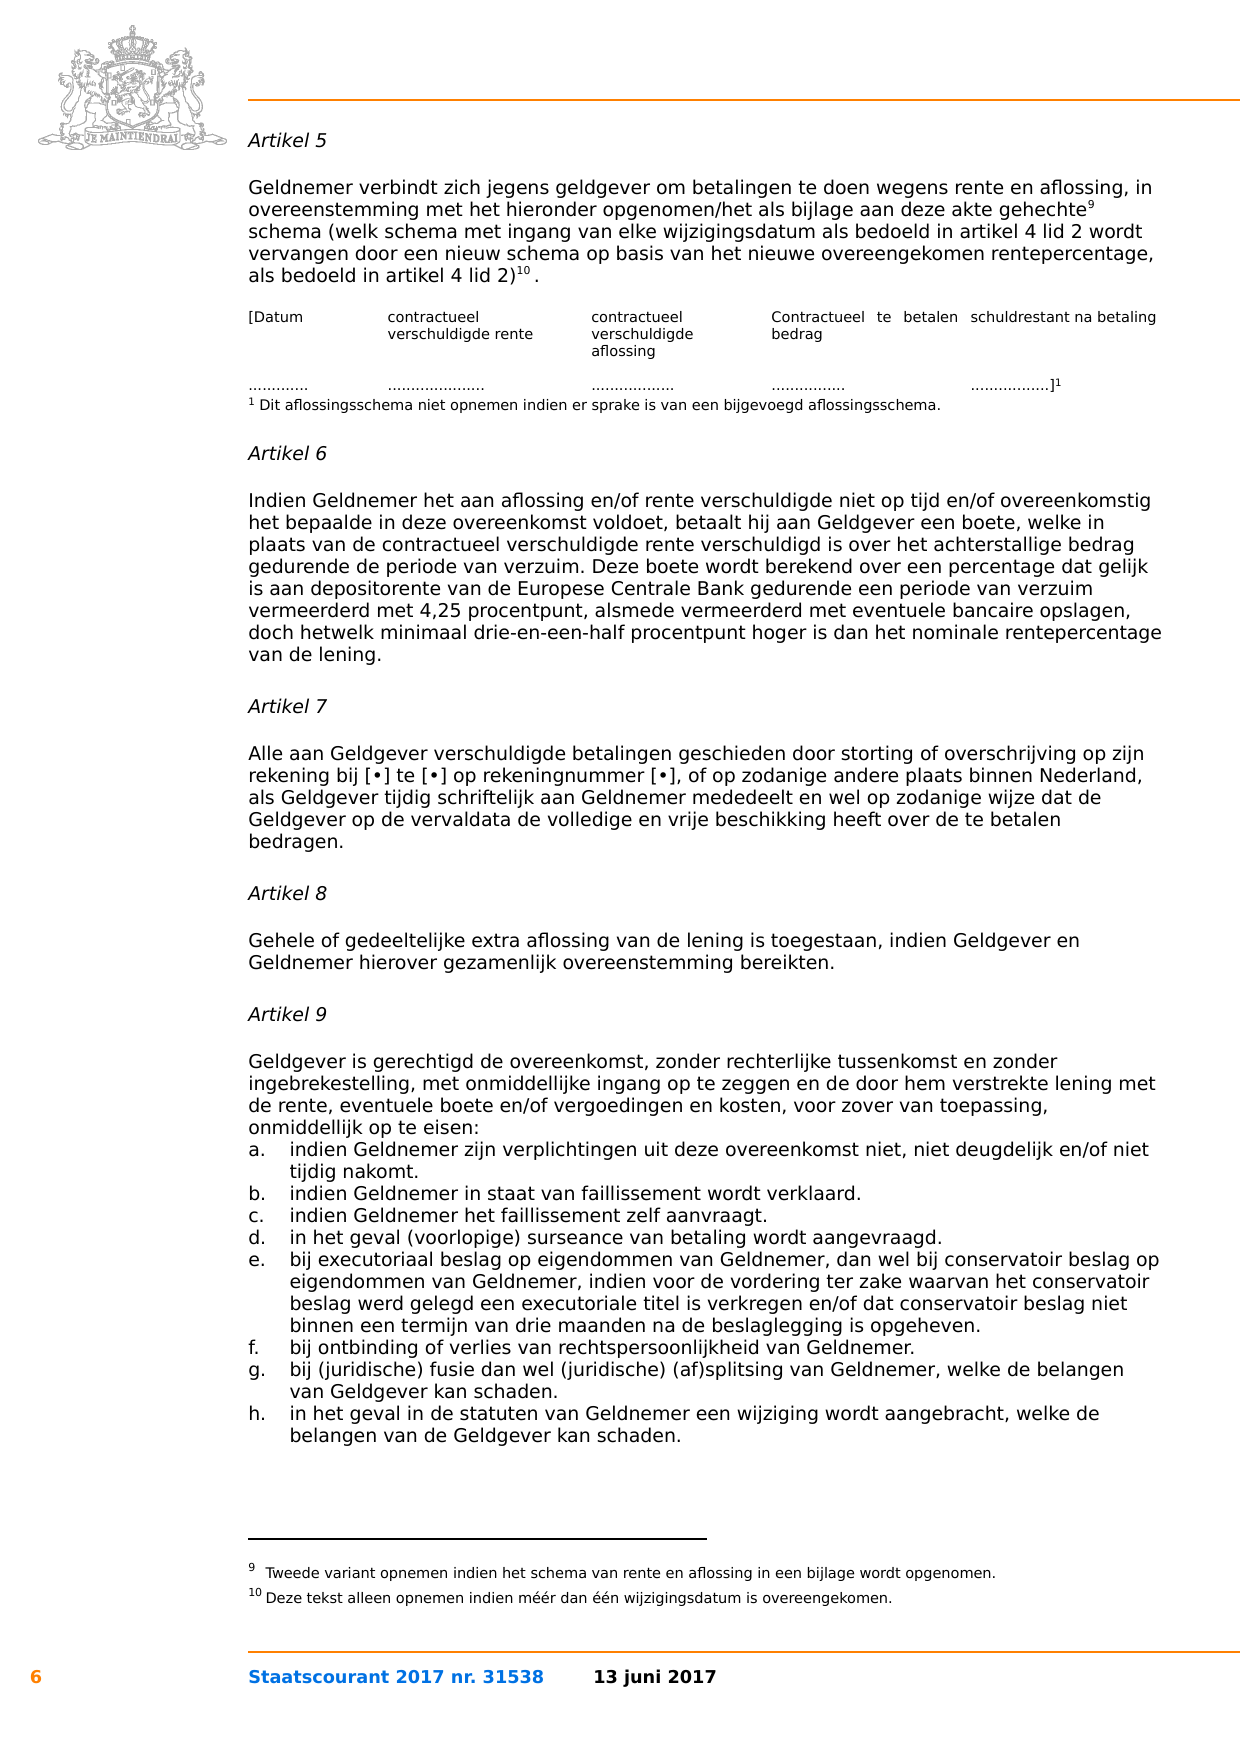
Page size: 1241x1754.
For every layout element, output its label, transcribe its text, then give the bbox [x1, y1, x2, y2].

text Alle aan Geldgever verschuldigde betalingen geschieden door storting of overschrijving op zijn rekening bij [•] te [•] op rekeningnummer [•], of op zodanige andere plaats binnen Nederland, als Geldgever tijdig schriftelijk aan Geldnemer mededeelt en wel op zodanige wijze dat de Geldgever op de vervaldata de volledige en vrije beschikking heeft over de te betalen bedragen. [248, 743, 1163, 853]
text Gehele of gedeeltelijke extra aflossing van de lening is toegestaan, indien Geldgever en Geldnemer hierover gezamenlijk overeenstemming bereikten. [248, 930, 1163, 974]
text Indien Geldnemer het aan aflossing en/of rente verschuldigde niet op tijd en/of overeenkomstig het bepaalde in deze overeenkomst voldoet, betaalt hij aan Geldgever een boete, welke in plaats van de contractueel verschuldigde rente verschuldigd is over het achterstallige bedrag gedurende de periode van verzuim. Deze boete wordt berekend over een percentage dat gelijk is aan depositorente van de Europese Centrale Bank gedurende een periode van verzuim vermeerderd met 4,25 procentpunt, alsmede vermeerderd met eventuele bancaire opslagen, doch hetwelk minimaal drie-en-een-half procentpunt hoger is dan het nominale rentepercentage van de lening. [248, 490, 1163, 666]
table_cell [964, 360, 1163, 377]
text h. in het geval in de statuten van Geldnemer een wijziging wordt aangebracht, welke de belangen van de Geldgever kan schaden. [248, 1403, 1163, 1447]
table_header schuldrestant na betaling [964, 309, 1163, 359]
picture [38, 25, 227, 150]
text a. indien Geldnemer zijn verplichtingen uit deze overeenkomst niet, niet deugdelijk en/of niet tijdig nakomt. [248, 1139, 1163, 1183]
text Tweede variant opnemen indien het schema van rente en aflossing in een bijlage wordt opgenomen. [248, 1561, 1163, 1583]
table_cell ................ [765, 377, 964, 393]
table_cell [381, 360, 585, 377]
table_header contractueel verschuldigde aflossing [585, 309, 765, 359]
subtitle Artikel 8 [248, 883, 1163, 905]
table_cell .................. [585, 377, 765, 393]
table_header contractueel verschuldigde rente [381, 309, 585, 359]
table_cell [248, 360, 381, 377]
text c. indien Geldnemer het faillissement zelf aanvraagt. [248, 1205, 1163, 1227]
text Geldnemer verbindt zich jegens geldgever om betalingen te doen wegens rente en aflossing, in overeenstemming met het hieronder opgenomen/het als bijlage aan deze akte gehechte schema (welk schema met ingang van elke wijzigingsdatum als bedoeld in artikel 4 lid 2 wordt vervangen door een nieuw schema op basis van het nieuwe overeengekomen rentepercentage, als bedoeld in artikel 4 lid 2). [248, 177, 1163, 287]
table_cell ..................... [381, 377, 585, 393]
text Geldgever is gerechtigd de overeenkomst, zonder rechterlijke tussenkomst en zonder ingebrekestelling, met onmiddellijke ingang op te zeggen en de door hem verstrekte lening met de rente, eventuele boete en/of vergoedingen en kosten, voor zover van toepassing, onmiddellijk op te eisen: [248, 1051, 1163, 1139]
text e. bij executoriaal beslag op eigendommen van Geldnemer, dan wel bij conservatoir beslag op eigendommen van Geldnemer, indien voor de vordering ter zake waarvan het conservatoir beslag werd gelegd een executoriale titel is verkregen en/of dat conservatoir beslag niet binnen een termijn van drie maanden na de beslaglegging is opgeheven. [248, 1249, 1163, 1337]
subtitle Artikel 6 [248, 443, 1163, 465]
text b. indien Geldnemer in staat van faillissement wordt verklaard. [248, 1183, 1163, 1205]
subtitle Artikel 9 [248, 1004, 1163, 1026]
text d. in het geval (voorlopige) surseance van betaling wordt aangevraagd. [248, 1227, 1163, 1249]
subtitle Artikel 5 [248, 130, 1163, 152]
table_cell ............. [248, 377, 381, 393]
table_cell [765, 360, 964, 377]
table_cell .................]1 [964, 377, 1163, 393]
table_cell [585, 360, 765, 377]
table_header [Datum [248, 309, 381, 359]
table_header Contractueel te betalen bedrag [765, 309, 964, 359]
text g. bij (juridische) fusie dan wel (juridische) (af)splitsing van Geldnemer, welke de belangen van Geldgever kan schaden. [248, 1359, 1163, 1403]
table_cell 1 Dit aflossingsschema niet opnemen indien er sprake is van een bijgevoegd aflossingsschema. [248, 394, 1163, 413]
text Deze tekst alleen opnemen indien méér dan één wijzigingsdatum is overeengekomen. [248, 1586, 1163, 1608]
subtitle Artikel 7 [248, 696, 1163, 718]
text f. bij ontbinding of verlies van rechtspersoonlijkheid van Geldnemer. [248, 1337, 1163, 1359]
